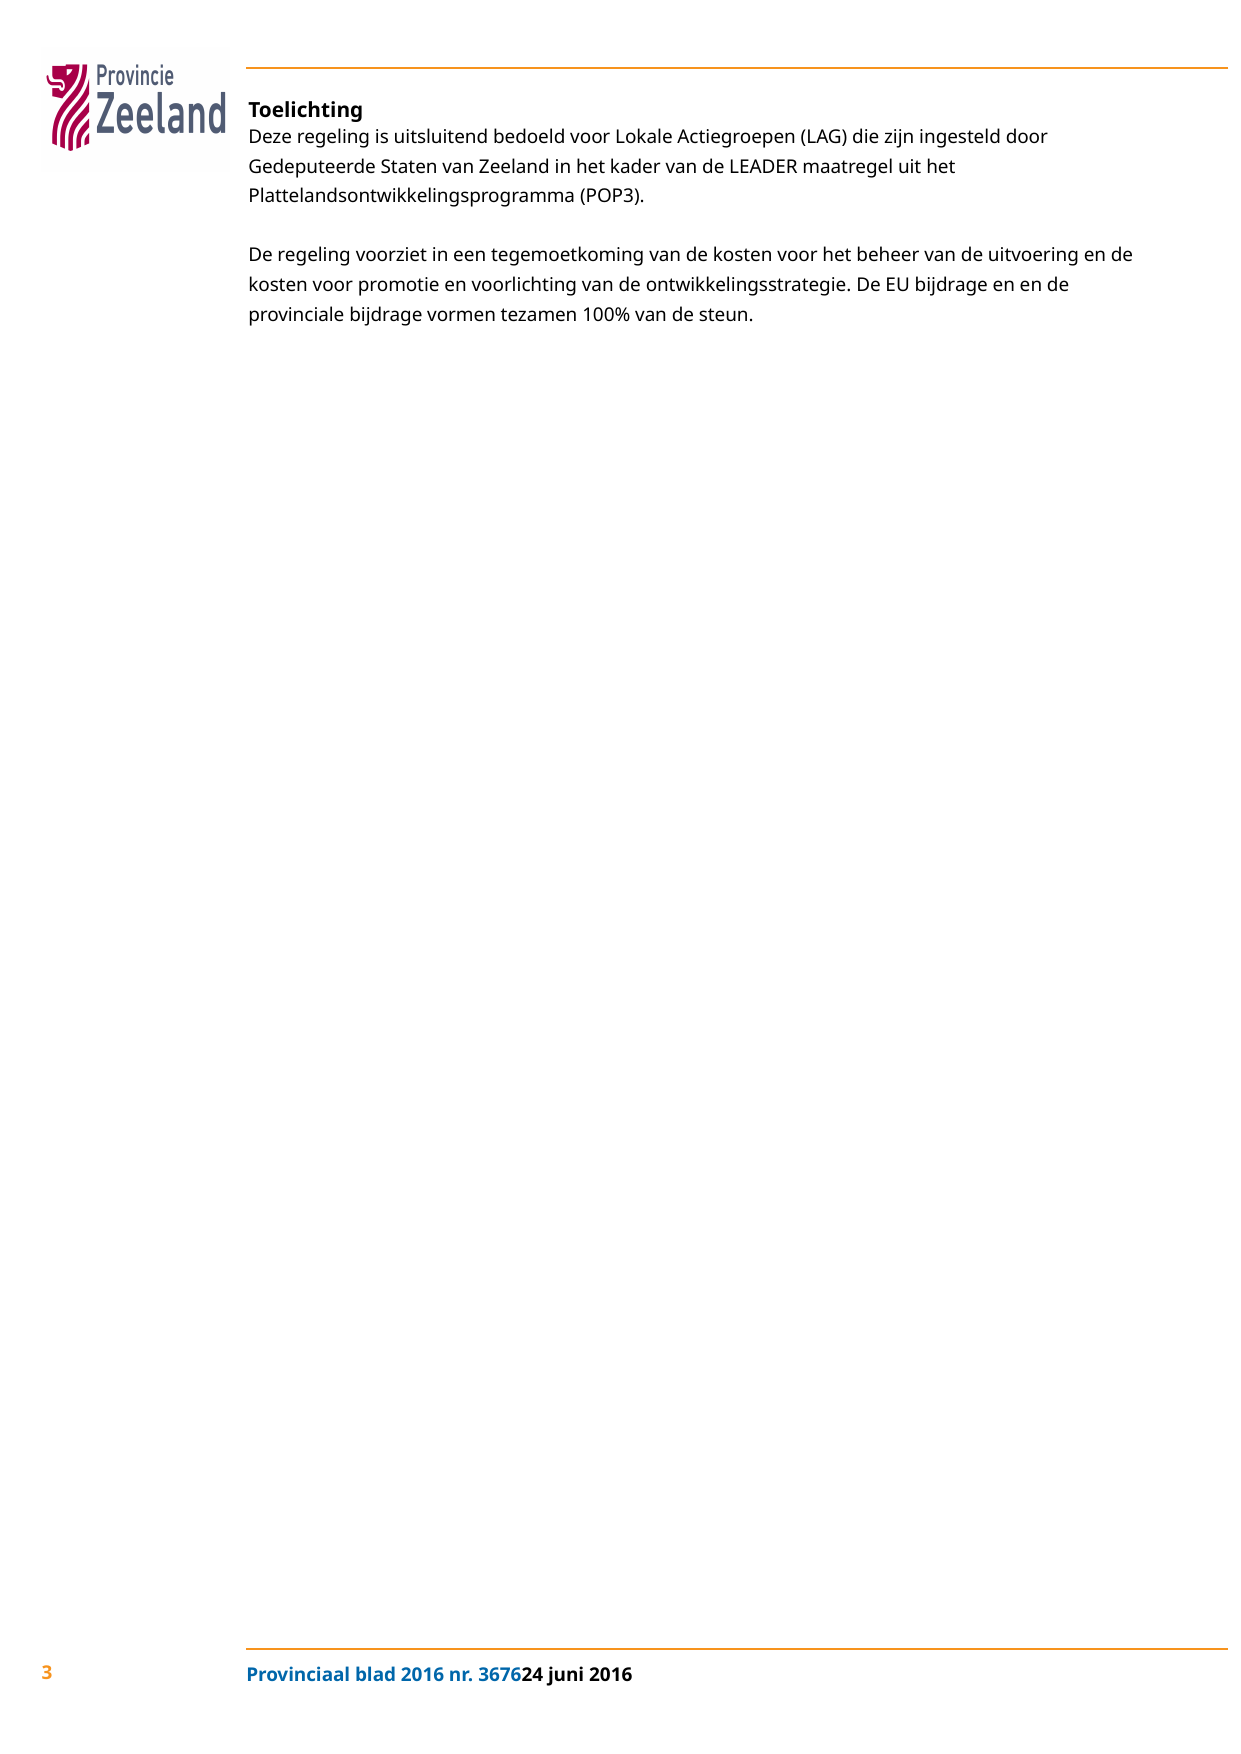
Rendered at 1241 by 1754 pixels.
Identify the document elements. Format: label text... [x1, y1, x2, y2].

text De regeling voorziet in een tegemoetkoming van de kosten voor het beheer van de uitvoering en de kosten voor promotie en voorlichting van de ontwikkelingsstrategie. De EU bijdrage en en de provinciale bijdrage vormen tezamen 100% van de steun. [248, 242, 1152, 327]
picture [41, 47, 231, 172]
text Toelichting [248, 95, 1152, 123]
text Deze regeling is uitsluitend bedoeld voor Lokale Actiegroepen (LAG) die zijn ingesteld door Gedeputeerde Staten van Zeeland in het kader van de LEADER maatregel uit het Plattelandsontwikkelingsprogramma (POP3). [248, 123, 1152, 208]
